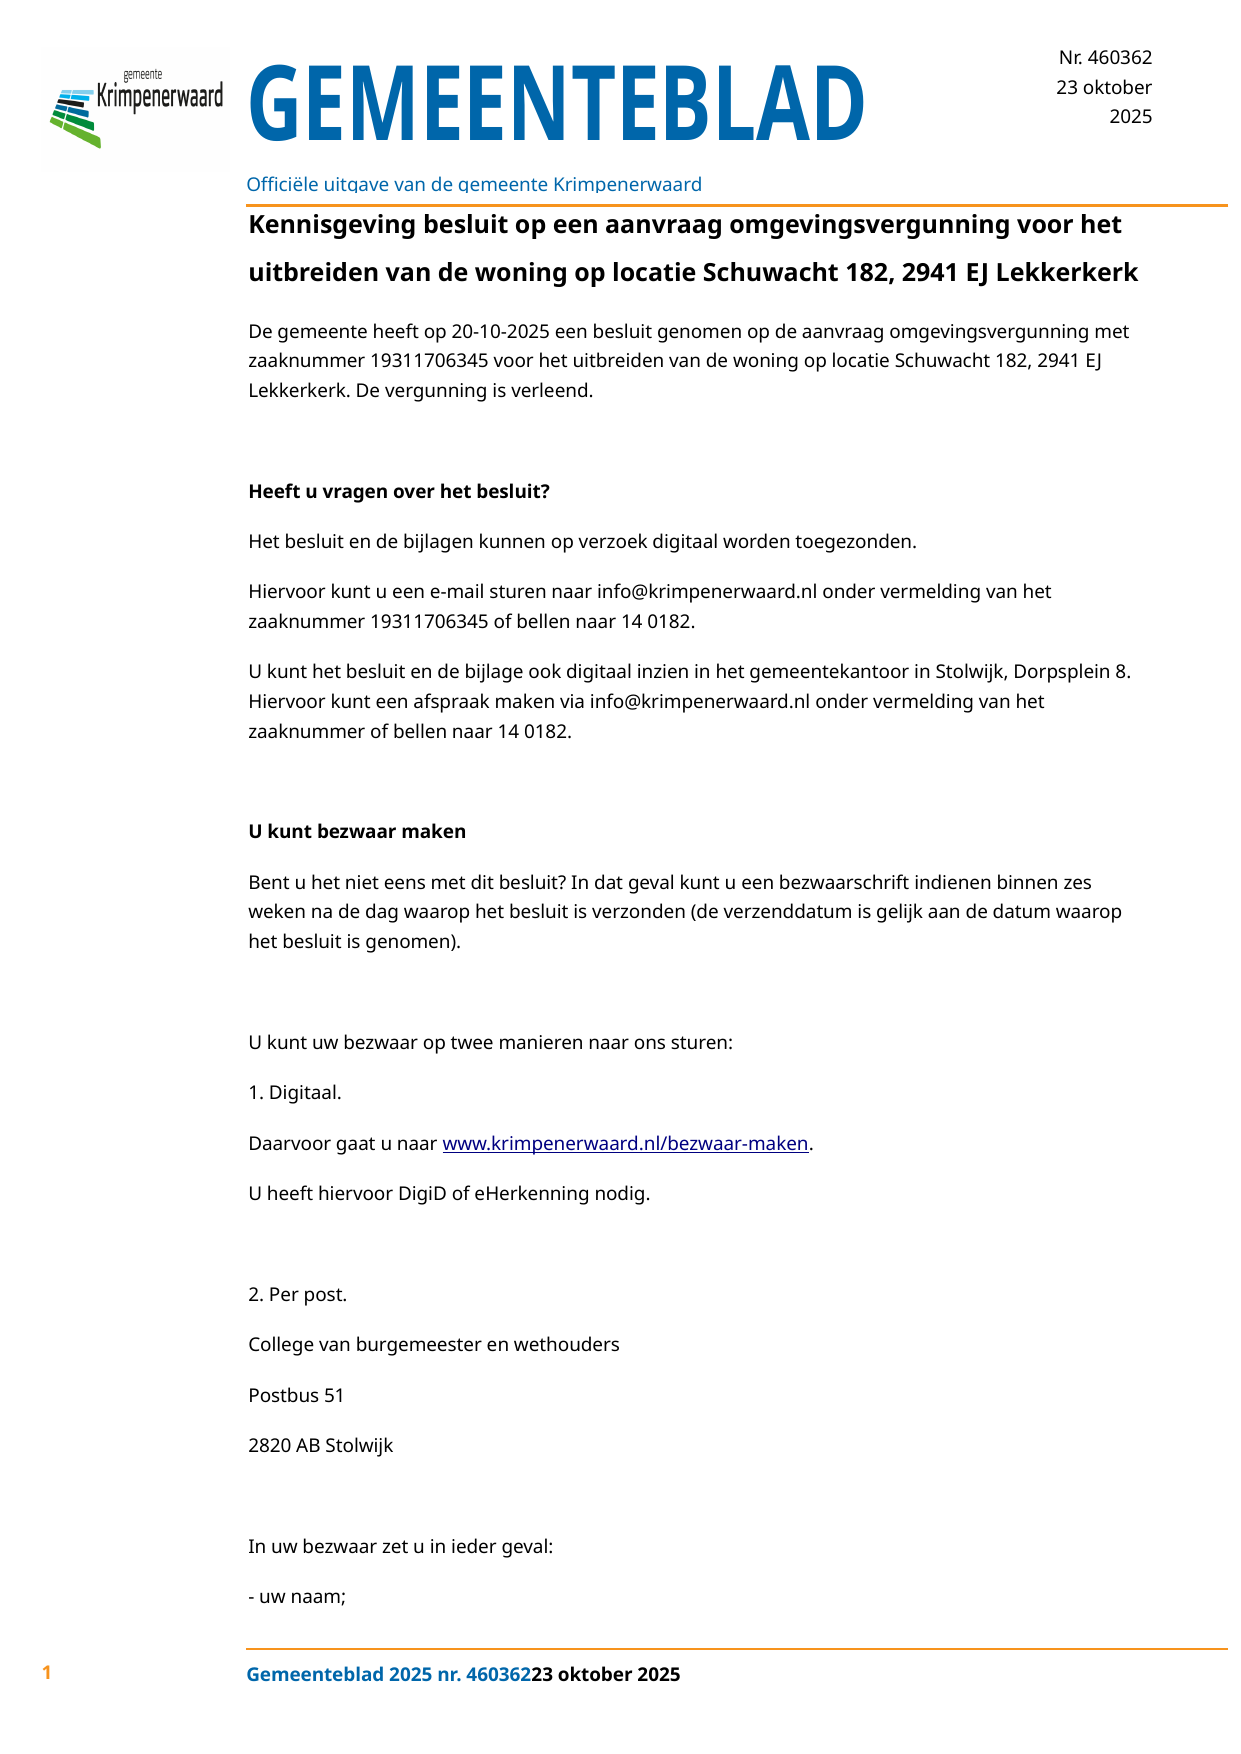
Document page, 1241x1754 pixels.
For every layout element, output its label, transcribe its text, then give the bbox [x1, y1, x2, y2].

picture [41, 47, 231, 172]
text Bent u het niet eens met dit besluit? In dat geval kunt u een bezwaarschrift indienen binnen zes weken na de dag waarop het besluit is verzonden (de verzenddatum is gelijk aan de datum waarop het besluit is genomen). [248, 869, 1152, 954]
text U kunt uw bezwaar op twee manieren naar ons sturen: [248, 1029, 1152, 1055]
text U heeft hiervoor DigiD of eHerkenning nodig. [248, 1180, 1152, 1206]
text Heeft u vragen over het besluit? [248, 478, 1152, 504]
text 2820 AB Stolwijk [248, 1432, 1152, 1458]
text U kunt bezwaar maken [248, 819, 1152, 844]
text College van burgemeester en wethouders [248, 1332, 1152, 1357]
text 2. Per post. [248, 1281, 1152, 1307]
text De gemeente heeft op 20-10-2025 een besluit genomen op de aanvraag omgevingsvergunning met zaaknummer 19311706345 voor het uitbreiden van de woning op locatie Schuwacht 182, 2941 EJ Lekkerkerk. De vergunning is verleend. [248, 318, 1152, 403]
text In uw bezwaar zet u in ieder geval: [248, 1533, 1152, 1559]
text Kennisgeving besluit op een aanvraag omgevingsvergunning voor het uitbreiden van de woning op locatie Schuwacht 182, 2941 EJ Lekkerkerk [248, 207, 1152, 288]
text U kunt het besluit en de bijlage ook digitaal inzien in het gemeentekantoor in Stolwijk, Dorpsplein 8. Hiervoor kunt een afspraak maken via info@krimpenerwaard.nl onder vermelding van het zaaknummer of bellen naar 14 0182. [248, 659, 1152, 744]
text Postbus 51 [248, 1382, 1152, 1408]
text Hiervoor kunt u een e-mail sturen naar info@krimpenerwaard.nl onder vermelding van het zaaknummer 19311706345 of bellen naar 14 0182. [248, 579, 1152, 634]
text - uw naam; [248, 1584, 1152, 1609]
text Het besluit en de bijlagen kunnen op verzoek digitaal worden toegezonden. [248, 528, 1152, 554]
text 1. Digitaal. [248, 1079, 1152, 1105]
text Daarvoor gaat u naar www.krimpenerwaard.nl/bezwaar-maken. [248, 1130, 1152, 1156]
